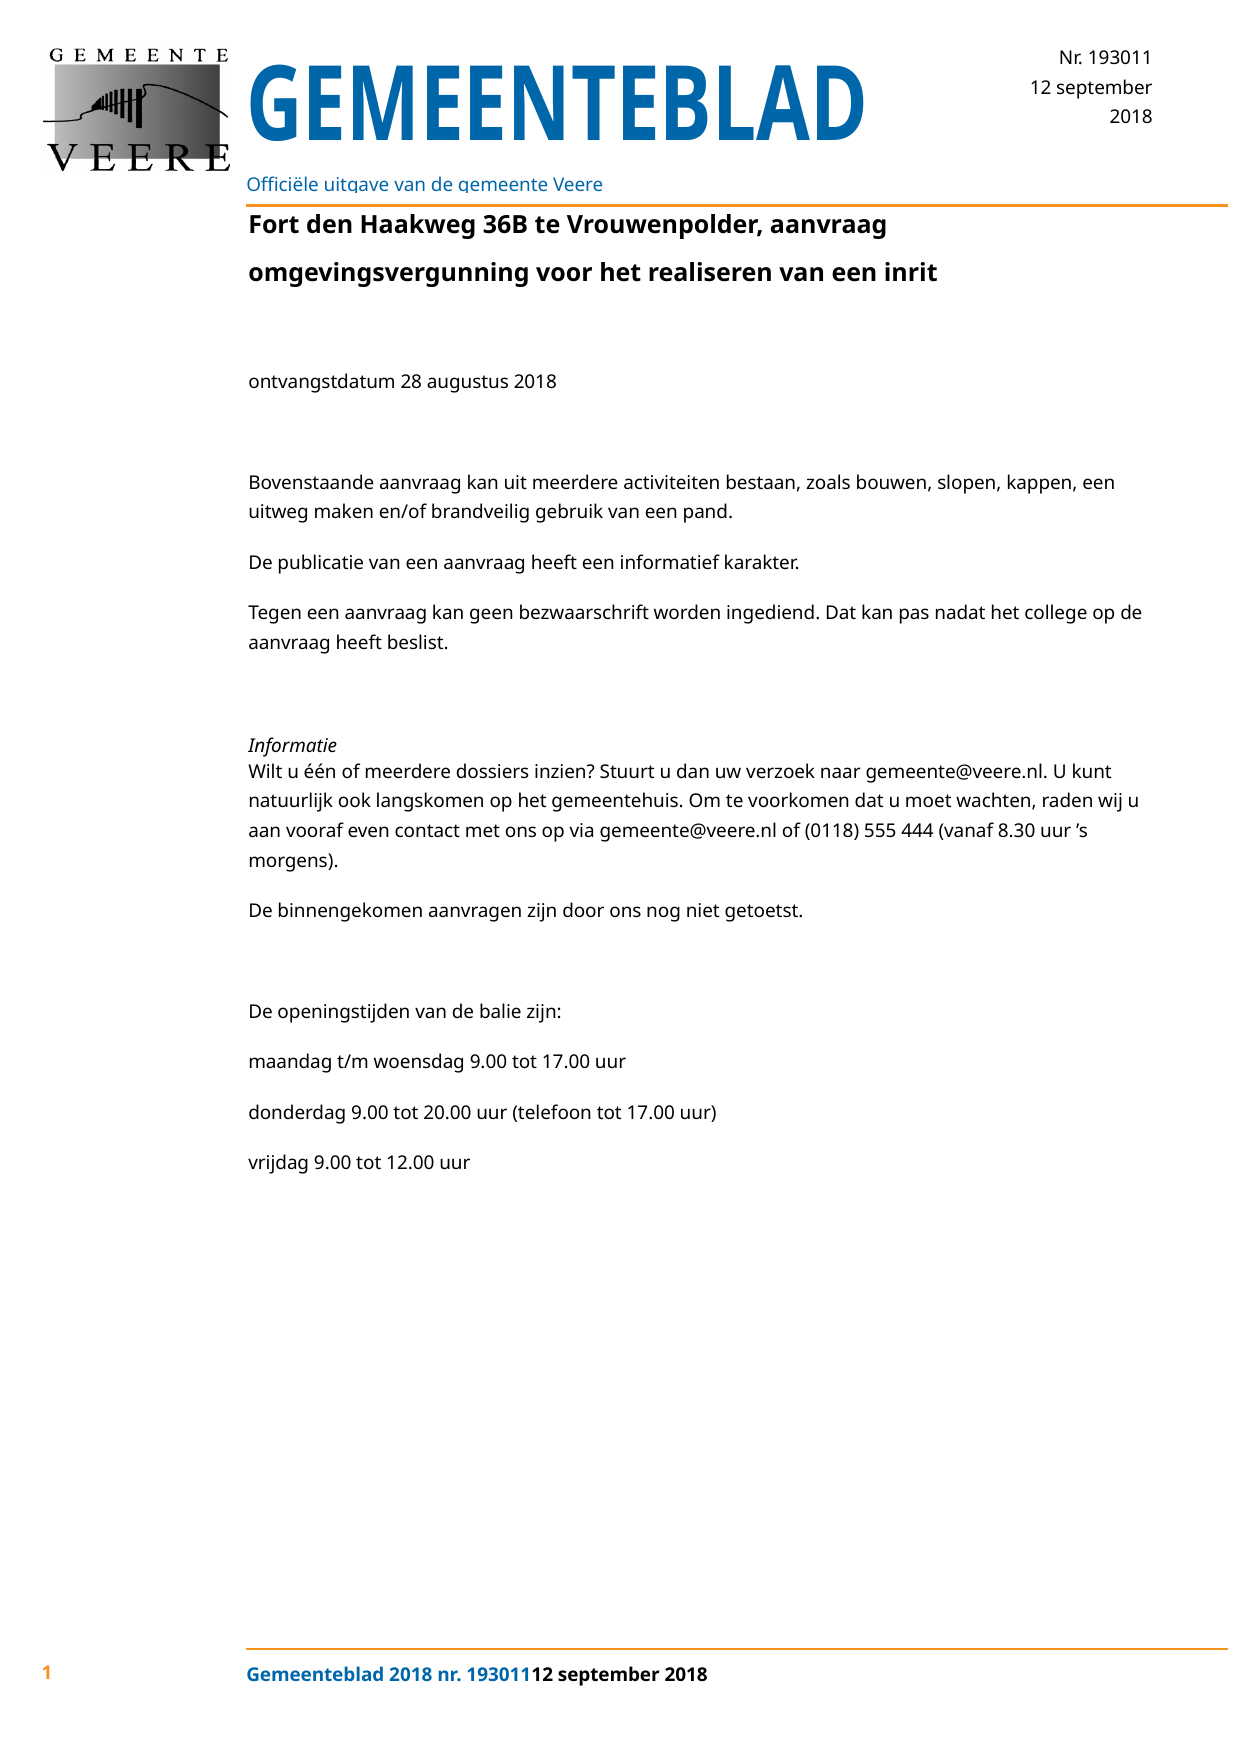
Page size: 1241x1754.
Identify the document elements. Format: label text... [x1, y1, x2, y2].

text vrijdag 9.00 tot 12.00 uur [248, 1149, 1152, 1175]
text Tegen een aanvraag kan geen bezwaarschrift worden ingediend. Dat kan pas nadat het college op de aanvraag heeft beslist. [248, 599, 1152, 655]
text De publicatie van een aanvraag heeft een informatief karakter. [248, 549, 1152, 575]
text Informatie [248, 732, 1152, 758]
text Fort den Haakweg 36B te Vrouwenpolder, aanvraag omgevingsvergunning voor het realiseren van een inrit [248, 207, 1152, 288]
text Bovenstaande aanvraag kan uit meerdere activiteiten bestaan, zoals bouwen, slopen, kappen, een uitweg maken en/of brandveilig gebruik van een pand. [248, 469, 1152, 524]
text maandag t/m woensdag 9.00 tot 17.00 uur [248, 1048, 1152, 1074]
picture [41, 47, 231, 172]
text donderdag 9.00 tot 20.00 uur (telefoon tot 17.00 uur) [248, 1099, 1152, 1125]
text De openingstijden van de balie zijn: [248, 998, 1152, 1024]
text De binnengekomen aanvragen zijn door ons nog niet getoetst. [248, 897, 1152, 923]
text ontvangstdatum 28 augustus 2018 [248, 368, 1152, 394]
text Wilt u één of meerdere dossiers inzien? Stuurt u dan uw verzoek naar gemeente@veere.nl. U kunt natuurlijk ook langskomen op het gemeentehuis. Om te voorkomen dat u moet wachten, raden wij u aan vooraf even contact met ons op via gemeente@veere.nl of (0118) 555 444 (vanaf 8.30 uur ’s morgens). [248, 758, 1152, 873]
